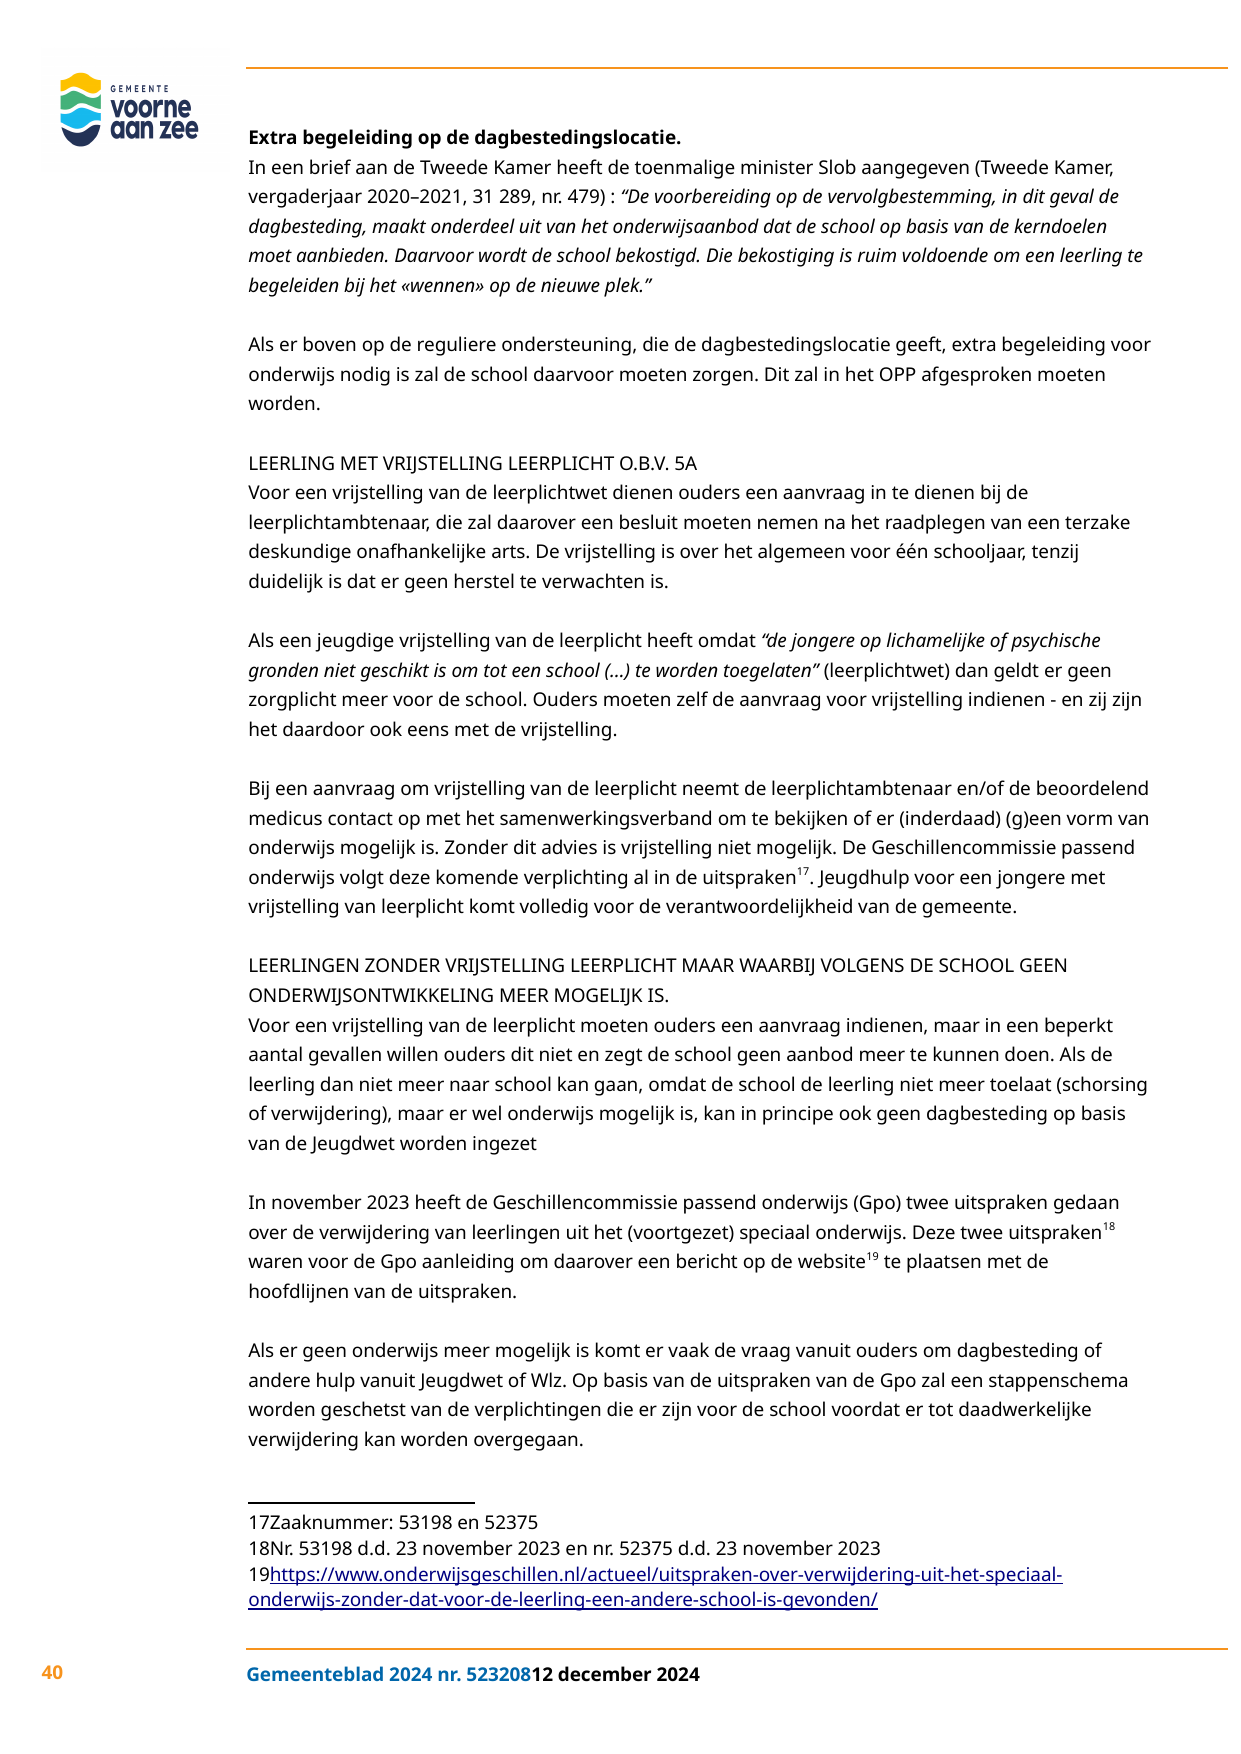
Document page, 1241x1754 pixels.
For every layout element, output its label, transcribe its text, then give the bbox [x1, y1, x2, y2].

text LEERLINGEN ZONDER VRIJSTELLING LEERPLICHT MAAR WAARBIJ VOLGENS DE SCHOOL GEEN ONDERWIJSONTWIKKELING MEER MOGELIJK IS. [248, 953, 1152, 1008]
text In een brief aan de Tweede Kamer heeft de toenmalige minister Slob aangegeven (Tweede Kamer, vergaderjaar 2020–2021, 31 289, nr. 479) : “De voorbereiding op de vervolgbestemming, in dit geval de dagbesteding, maakt onderdeel uit van het onderwijsaanbod dat de school op basis van de kerndoelen moet aanbieden. Daarvoor wordt de school bekostigd. Die bekostiging is ruim voldoende om een leerling te begeleiden bij het «wennen» op de nieuwe plek.” [248, 154, 1152, 298]
text https://www.onderwijsgeschillen.nl/actueel/uitspraken-over-verwijdering-uit-het-speciaal-onderwijs-zonder-dat-voor-de-leerling-een-andere-school-is-gevonden/ [248, 1561, 1152, 1612]
text Als er geen onderwijs meer mogelijk is komt er vaak de vraag vanuit ouders om dagbesteding of andere hulp vanuit Jeugdwet of Wlz. Op basis van de uitspraken van de Gpo zal een stappenschema worden geschetst van de verplichtingen die er zijn voor de school voordat er tot daadwerkelijke verwijdering kan worden overgegaan. [248, 1337, 1152, 1452]
text In november 2023 heeft de Geschillencommissie passend onderwijs (Gpo) twee uitspraken gedaan over de verwijdering van leerlingen uit het (voortgezet) speciaal onderwijs. Deze twee uitspraken waren voor de Gpo aanleiding om daarover een bericht op de website te plaatsen met de hoofdlijnen van de uitspraken. [248, 1189, 1152, 1304]
text Nr. 53198 d.d. 23 november 2023 en nr. 52375 d.d. 23 november 2023 [248, 1535, 1152, 1561]
text Extra begeleiding op de dagbestedingslocatie. [248, 124, 1152, 150]
text Bij een aanvraag om vrijstelling van de leerplicht neemt de leerplichtambtenaar en/of de beoordelend medicus contact op met het samenwerkingsverband om te bekijken of er (inderdaad) (g)een vorm van onderwijs mogelijk is. Zonder dit advies is vrijstelling niet mogelijk. De Geschillencommissie passend onderwijs volgt deze komende verplichting al in de uitspraken. Jeugdhulp voor een jongere met vrijstelling van leerplicht komt volledig voor de verantwoordelijkheid van de gemeente. [248, 775, 1152, 919]
text Voor een vrijstelling van de leerplichtwet dienen ouders een aanvraag in te dienen bij de leerplichtambtenaar, die zal daarover een besluit moeten nemen na het raadplegen van een terzake deskundige onafhankelijke arts. De vrijstelling is over het algemeen voor één schooljaar, tenzij duidelijk is dat er geen herstel te verwachten is. [248, 479, 1152, 594]
text Als er boven op de reguliere ondersteuning, die de dagbestedingslocatie geeft, extra begeleiding voor onderwijs nodig is zal de school daarvoor moeten zorgen. Dit zal in het OPP afgesproken moeten worden. [248, 331, 1152, 416]
text LEERLING MET VRIJSTELLING LEERPLICHT O.B.V. 5A [248, 450, 1152, 476]
picture [41, 47, 231, 172]
text Als een jeugdige vrijstelling van de leerplicht heeft omdat “de jongere op lichamelijke of psychische gronden niet geschikt is om tot een school (…) te worden toegelaten” (leerplichtwet) dan geldt er geen zorgplicht meer voor de school. Ouders moeten zelf de aanvraag voor vrijstelling indienen - en zij zijn het daardoor ook eens met de vrijstelling. [248, 627, 1152, 742]
text Voor een vrijstelling van de leerplicht moeten ouders een aanvraag indienen, maar in een beperkt aantal gevallen willen ouders dit niet en zegt de school geen aanbod meer te kunnen doen. Als de leerling dan niet meer naar school kan gaan, omdat de school de leerling niet meer toelaat (schorsing of verwijdering), maar er wel onderwijs mogelijk is, kan in principe ook geen dagbesteding op basis van de Jeugdwet worden ingezet [248, 1012, 1152, 1156]
text Zaaknummer: 53198 en 52375 [248, 1509, 1152, 1535]
